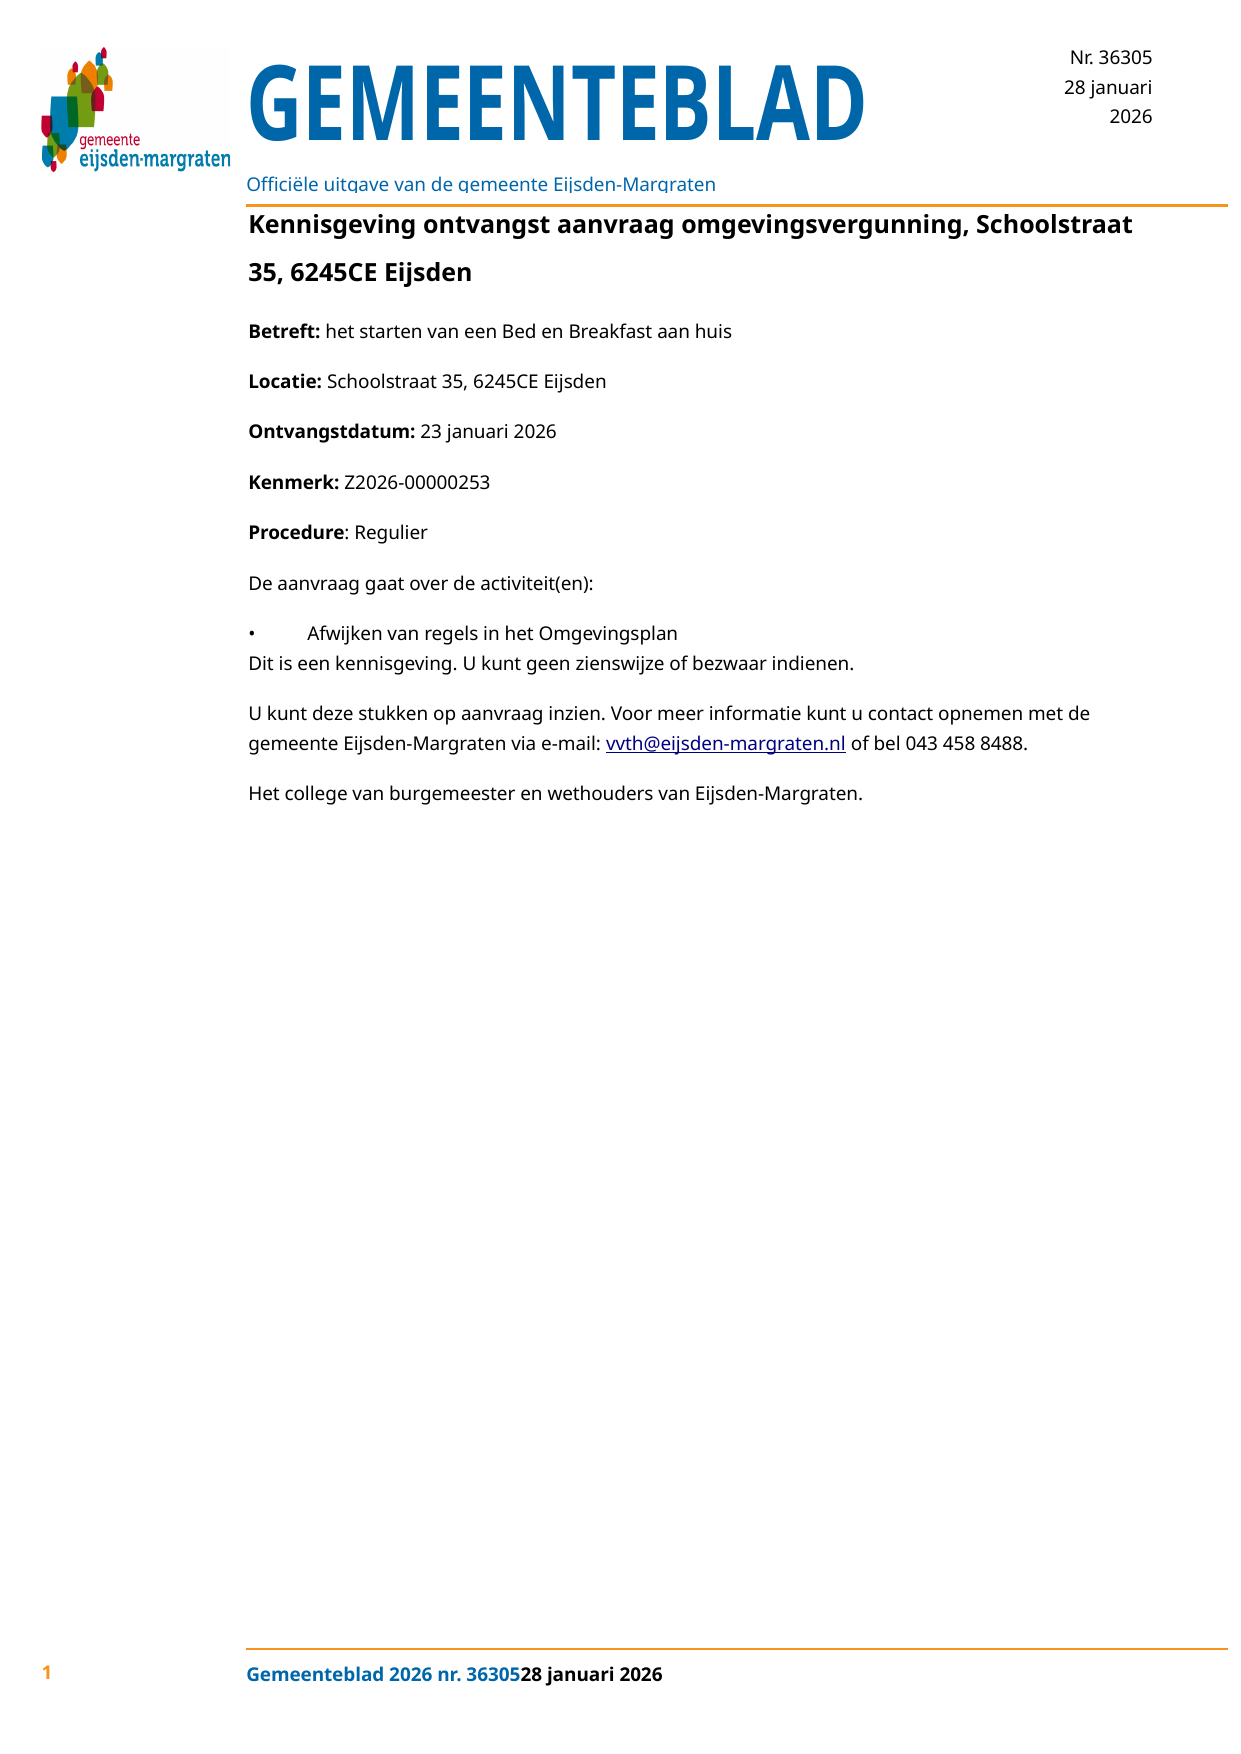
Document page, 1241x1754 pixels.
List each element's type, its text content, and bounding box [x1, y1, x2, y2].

list Afwijken van regels in het Omgevingsplan [248, 620, 1152, 646]
text Kennisgeving ontvangst aanvraag omgevingsvergunning, Schoolstraat 35, 6245CE Eijsden [248, 207, 1152, 288]
text Ontvangstdatum: 23 januari 2026 [248, 419, 1152, 444]
text U kunt deze stukken op aanvraag inzien. Voor meer informatie kunt u contact opnemen met de gemeente Eijsden-Margraten via e-mail: vvth@eijsden-margraten.nl of bel 043 458 8488. [248, 700, 1152, 756]
text Kenmerk: Z2026-00000253 [248, 469, 1152, 495]
text Procedure: Regulier [248, 519, 1152, 545]
text Het college van burgemeester en wethouders van Eijsden-Margraten. [248, 780, 1152, 806]
text Locatie: Schoolstraat 35, 6245CE Eijsden [248, 368, 1152, 394]
text Dit is een kennisgeving. U kunt geen zienswijze of bezwaar indienen. [248, 650, 1152, 676]
picture [41, 47, 231, 172]
text De aanvraag gaat over de activiteit(en): [248, 570, 1152, 596]
text Betreft: het starten van een Bed en Breakfast aan huis [248, 318, 1152, 344]
